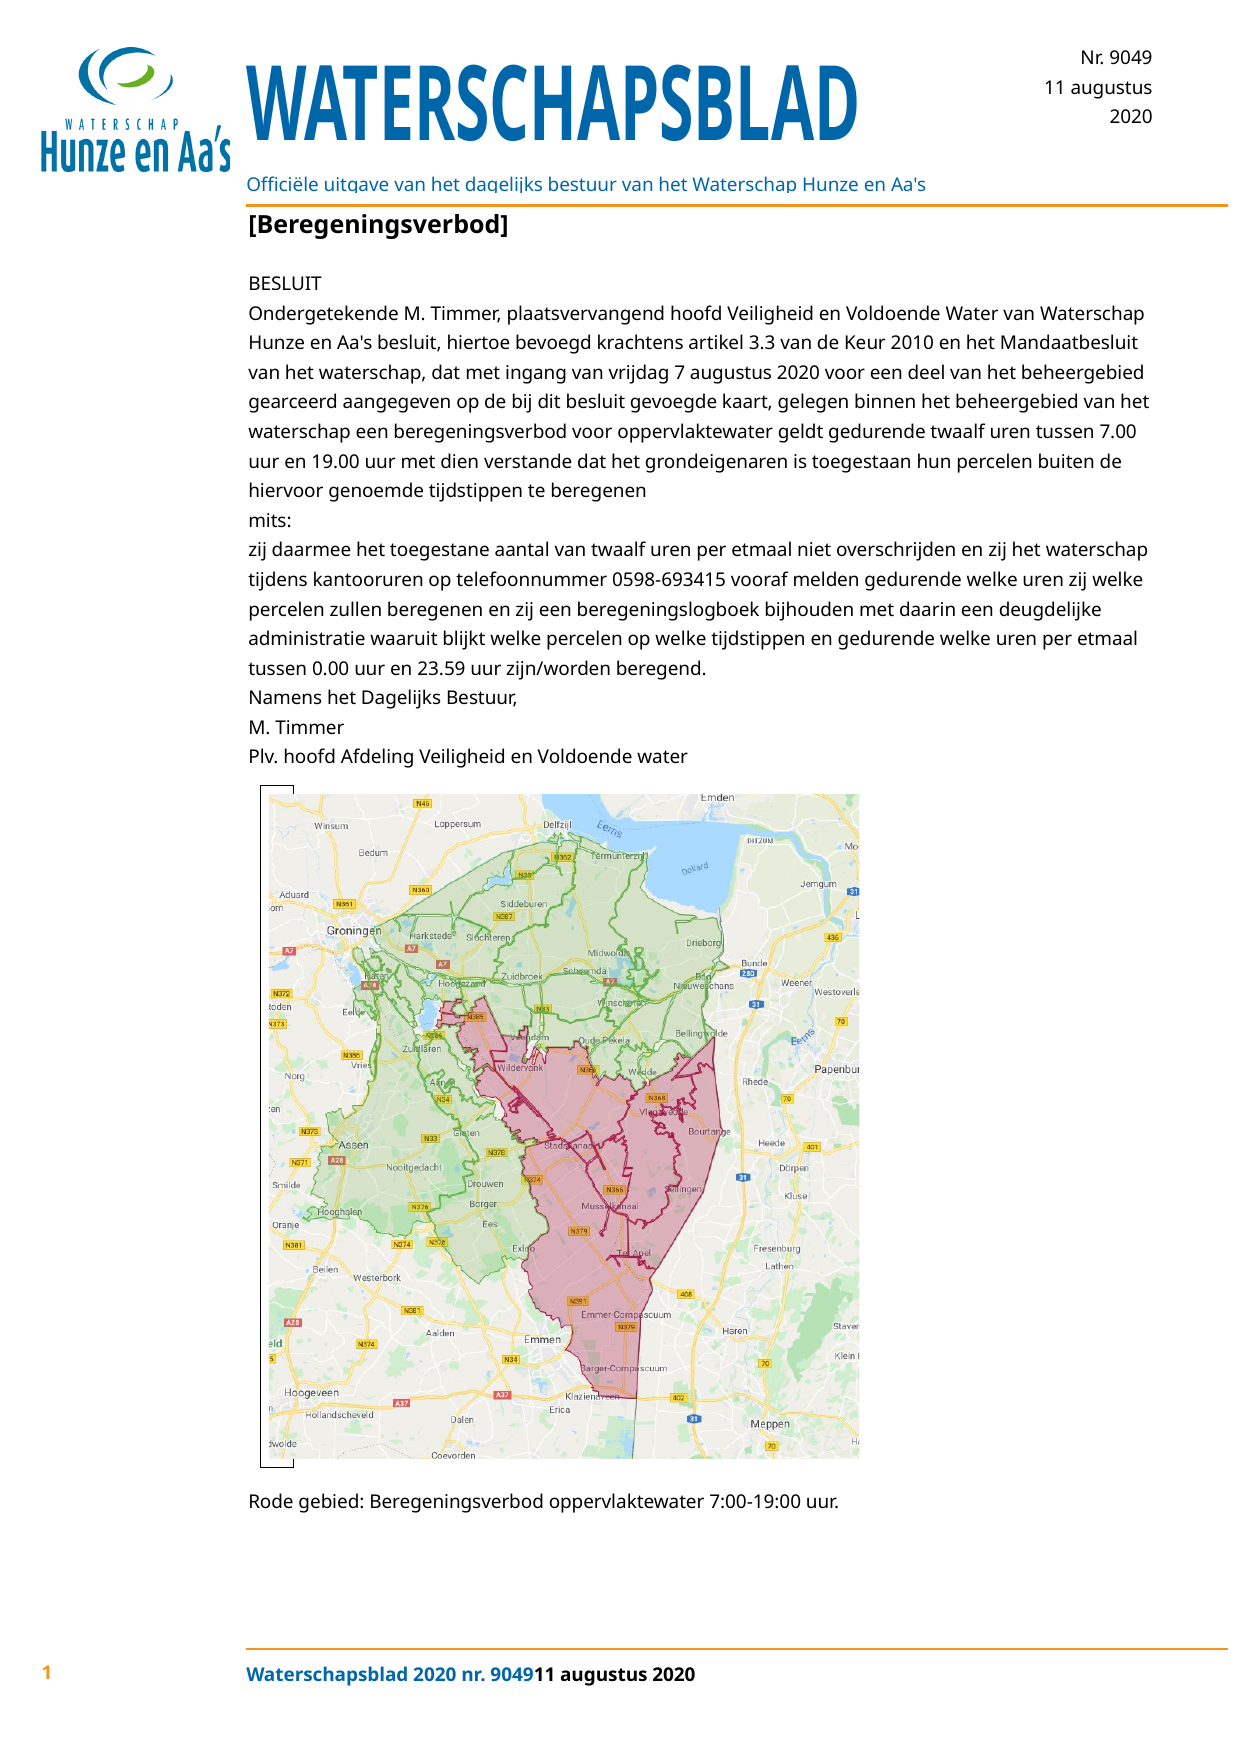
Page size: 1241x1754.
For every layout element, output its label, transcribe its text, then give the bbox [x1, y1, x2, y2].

picture [268, 794, 860, 1459]
text M. Timmer [248, 714, 1152, 740]
text [Beregeningsverbod] [248, 207, 1152, 241]
picture [41, 47, 231, 172]
text Namens het Dagelijks Bestuur, [248, 684, 1152, 710]
picture [47, 154, 51, 172]
picture [183, 163, 191, 172]
text Ondergetekende M. Timmer, plaatsvervangend hoofd Veiligheid en Voldoende Water van Waterschap Hunze en Aa's besluit, hiertoe bevoegd krachtens artikel 3.3 van de Keur 2010 en het Mandaatbesluit van het waterschap, dat met ingang van vrijdag 7 augustus 2020 voor een deel van het beheergebied gearceerd aangegeven op de bij dit besluit gevoegde kaart, gelegen binnen het beheergebied van het waterschap een beregeningsverbod voor oppervlaktewater geldt gedurende twaalf uren tussen 7.00 uur en 19.00 uur met dien verstande dat het grondeigenaren is toegestaan hun percelen buiten de hiervoor genoemde tijdstippen te beregenen [248, 300, 1152, 503]
text zij daarmee het toegestane aantal van twaalf uren per etmaal niet overschrijden en zij het waterschap tijdens kantooruren op telefoonnummer 0598-693415 vooraf melden gedurende welke uren zij welke percelen zullen beregenen en zij een beregeningslogboek bijhouden met daarin een deugdelijke administratie waaruit blijkt welke percelen op welke tijdstippen en gedurende welke uren per etmaal tussen 0.00 uur en 23.59 uur zijn/worden beregend. [248, 537, 1152, 681]
text BESLUIT [248, 270, 1152, 296]
text Plv. hoofd Afdeling Veiligheid en Voldoende water [248, 744, 1152, 769]
text mits: [248, 507, 1152, 533]
picture [226, 145, 231, 156]
text Rode gebied: Beregeningsverbod oppervlaktewater 7:00-19:00 uur. [248, 1489, 1152, 1514]
